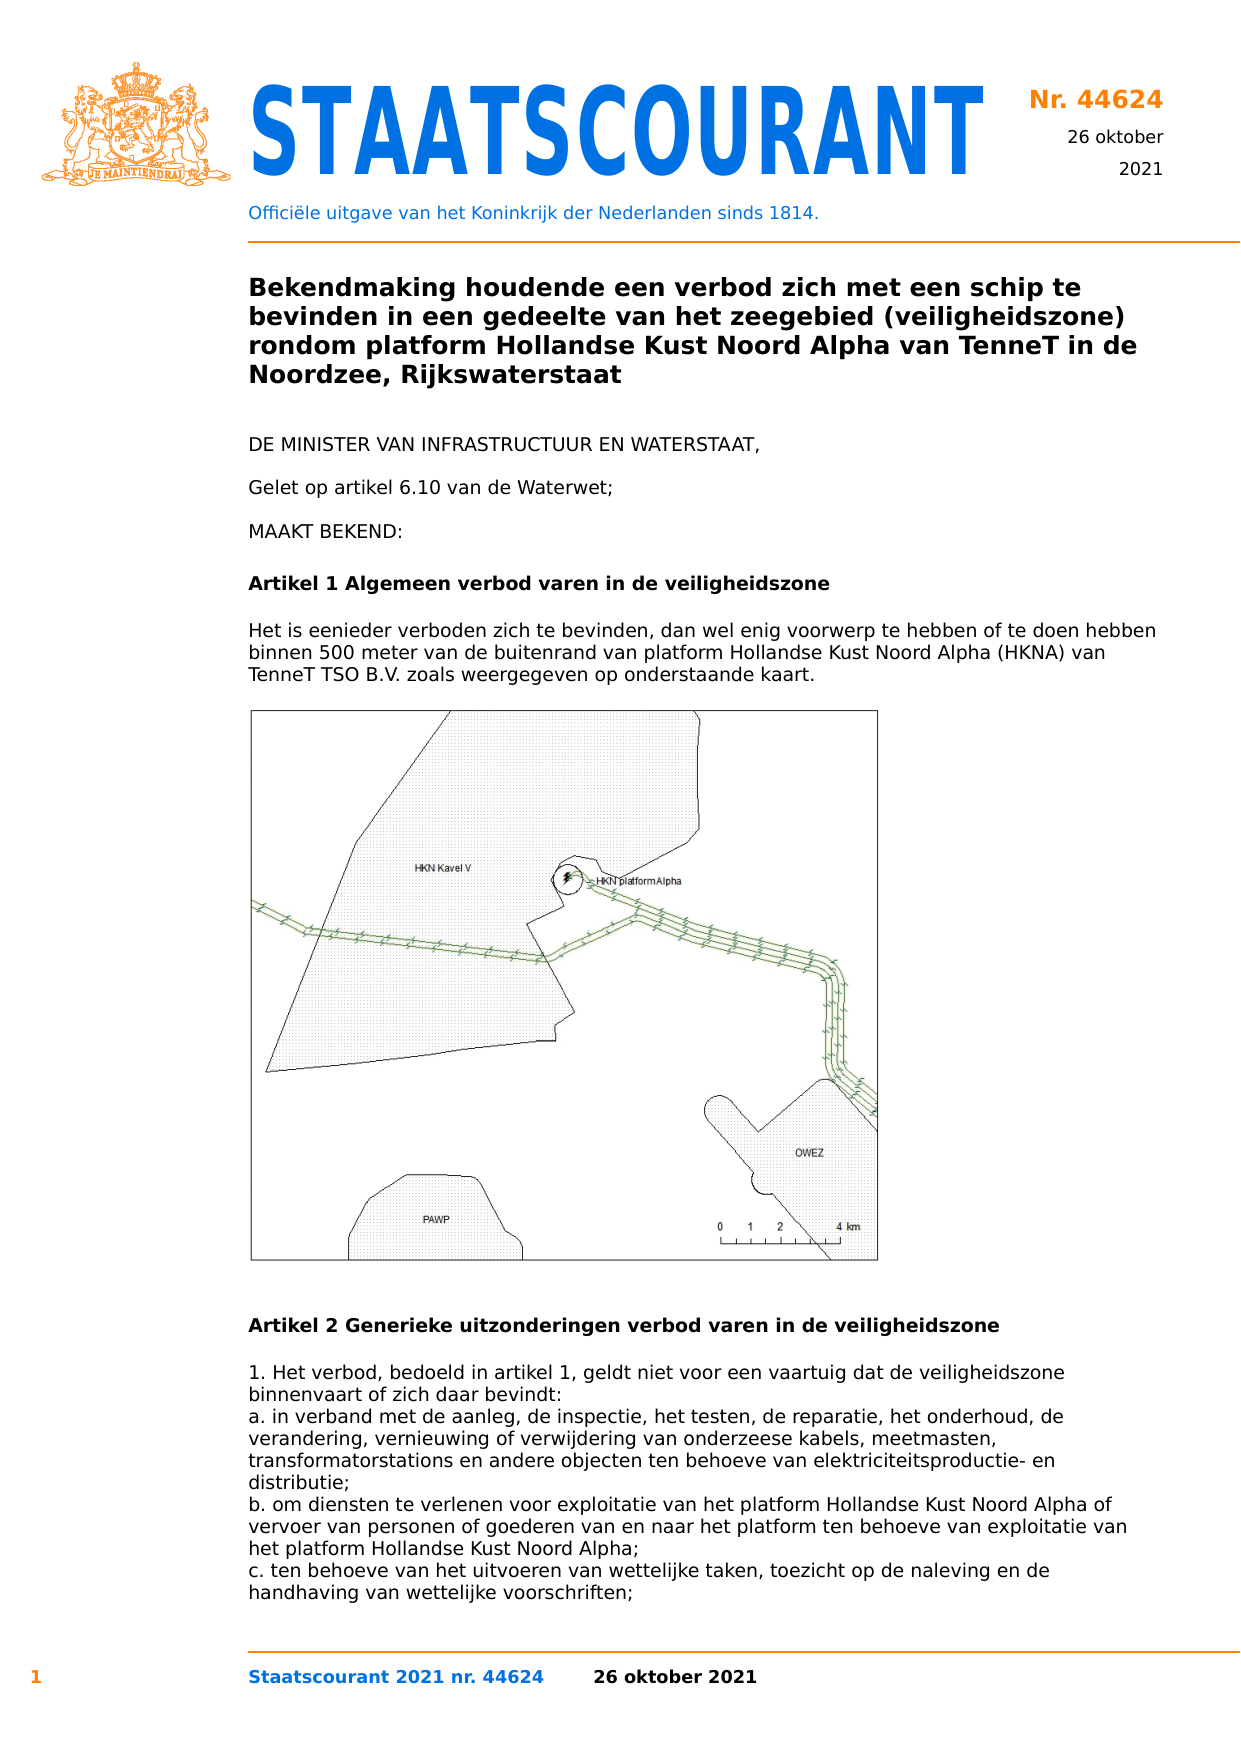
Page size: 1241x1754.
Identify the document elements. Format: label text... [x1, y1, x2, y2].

table_header STAATSCOURANT [248, 62, 998, 203]
subtitle Artikel 1 Algemeen verbod varen in de veiligheidszone [248, 573, 1163, 595]
picture [41, 62, 231, 186]
table_cell 26 oktober [998, 121, 1240, 153]
text MAAKT BEKEND: [248, 521, 1163, 543]
table_cell 2021 [998, 153, 1240, 203]
subtitle Artikel 2 Generieke uitzonderingen verbod varen in de veiligheidszone [248, 1315, 1163, 1337]
picture [248, 707, 880, 1263]
subtitle Bekendmaking houdende een verbod zich met een schip te bevinden in een gedeelte van het zeegebied (veiligheidszone) rondom platform Hollandse Kust Noord Alpha van TenneT in de Noordzee, Rijkswaterstaat [248, 273, 1163, 390]
text b. om diensten te verlenen voor exploitatie van het platform Hollandse Kust Noord Alpha of vervoer van personen of goederen van en naar het platform ten behoeve van exploitatie van het platform Hollandse Kust Noord Alpha; [248, 1494, 1163, 1560]
text DE MINISTER VAN INFRASTRUCTUUR EN WATERSTAAT, [248, 433, 1163, 455]
table_cell Officiële uitgave van het Koninkrijk der Nederlanden sinds 1814. [248, 203, 1240, 241]
text a. in verband met de aanleg, de inspectie, het testen, de reparatie, het onderhoud, de verandering, vernieuwing of verwijdering van onderzeese kabels, meetmasten, transformatorstations en andere objecten ten behoeve van elektriciteitsproductie- en distributie; [248, 1406, 1163, 1494]
table_header Nr. 44624 [998, 62, 1240, 121]
text Het is eenieder verboden zich te bevinden, dan wel enig voorwerp te hebben of te doen hebben binnen 500 meter van de buitenrand van platform Hollandse Kust Noord Alpha (HKNA) van TenneT TSO B.V. zoals weergegeven op onderstaande kaart. [248, 620, 1163, 686]
text c. ten behoeve van het uitvoeren van wettelijke taken, toezicht op de naleving en de handhaving van wettelijke voorschriften; [248, 1560, 1163, 1604]
table_header [25, 62, 248, 241]
text Gelet op artikel 6.10 van de Waterwet; [248, 477, 1163, 499]
text 1. Het verbod, bedoeld in artikel 1, geldt niet voor een vaartuig dat de veiligheidszone binnenvaart of zich daar bevindt: [248, 1362, 1163, 1406]
